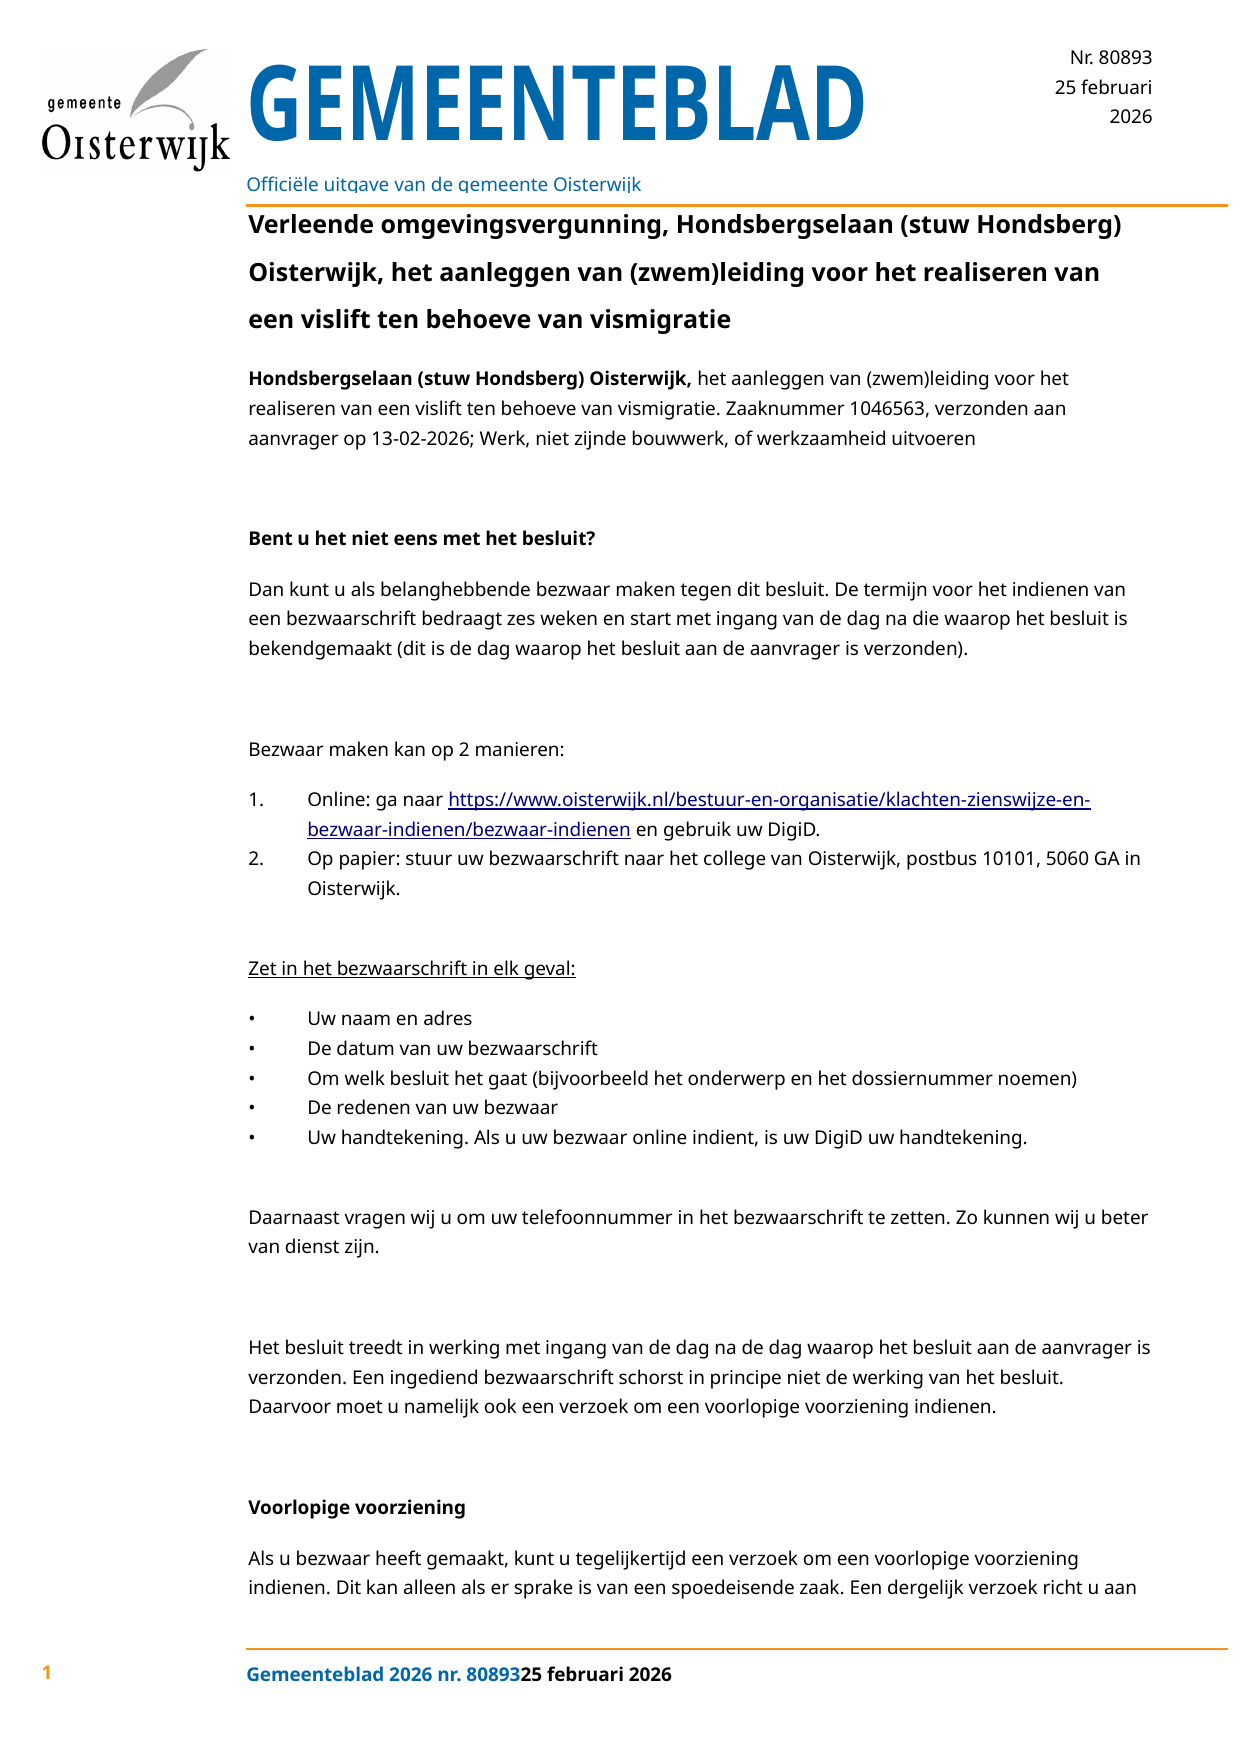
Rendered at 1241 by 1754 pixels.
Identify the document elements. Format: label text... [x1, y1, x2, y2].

text Bent u het niet eens met het besluit? [248, 526, 1152, 551]
text Verleende omgevingsvergunning, Hondsbergselaan (stuw Hondsberg) Oisterwijk, het aanleggen van (zwem)leiding voor het realiseren van een vislift ten behoeve van vismigratie [248, 207, 1152, 336]
list Uw naam en adres [248, 1006, 1152, 1031]
list Op papier: stuur uw bezwaarschrift naar het college van Oisterwijk, postbus 10101, 5060 GA in Oisterwijk. [248, 846, 1152, 901]
text Hondsbergselaan (stuw Hondsberg) Oisterwijk, het aanleggen van (zwem)leiding voor het realiseren van een vislift ten behoeve van vismigratie. Zaaknummer 1046563, verzonden aan aanvrager op 13-02-2026; Werk, niet zijnde bouwwerk, of werkzaamheid uitvoeren [248, 366, 1152, 450]
text Bezwaar maken kan op 2 manieren: [248, 736, 1152, 762]
text Voorlopige voorziening [248, 1494, 1152, 1520]
picture [41, 47, 231, 172]
list Uw handtekening. Als u uw bezwaar online indient, is uw DigiD uw handtekening. [248, 1124, 1152, 1149]
text Dan kunt u als belanghebbende bezwaar maken tegen dit besluit. De termijn voor het indienen van een bezwaarschrift bedraagt zes weken en start met ingang van de dag na die waarop het besluit is bekendgemaakt (dit is de dag waarop het besluit aan de aanvrager is verzonden). [248, 576, 1152, 661]
text Als u bezwaar heeft gemaakt, kunt u tegelijkertijd een verzoek om een voorlopige voorziening indienen. Dit kan alleen als er sprake is van een spoedeisende zaak. Een dergelijk verzoek richt u aan [248, 1545, 1152, 1600]
text Het besluit treedt in werking met ingang van de dag na de dag waarop het besluit aan de aanvrager is verzonden. Een ingediend bezwaarschrift schorst in principe niet de werking van het besluit. Daarvoor moet u namelijk ook een verzoek om een voorlopige voorziening indienen. [248, 1334, 1152, 1419]
list Om welk besluit het gaat (bijvoorbeeld het onderwerp en het dossiernummer noemen) [248, 1065, 1152, 1090]
text Zet in het bezwaarschrift in elk geval: [248, 955, 1152, 981]
text Daarnaast vragen wij u om uw telefoonnummer in het bezwaarschrift te zetten. Zo kunnen wij u beter van dienst zijn. [248, 1204, 1152, 1259]
list De datum van uw bezwaarschrift [248, 1035, 1152, 1061]
list De redenen van uw bezwaar [248, 1094, 1152, 1120]
list Online: ga naar https://www.oisterwijk.nl/bestuur-en-organisatie/klachten-zienswijze-en-bezwaar-indienen/bezwaar-indienen en gebruik uw DigiD. [248, 786, 1152, 842]
